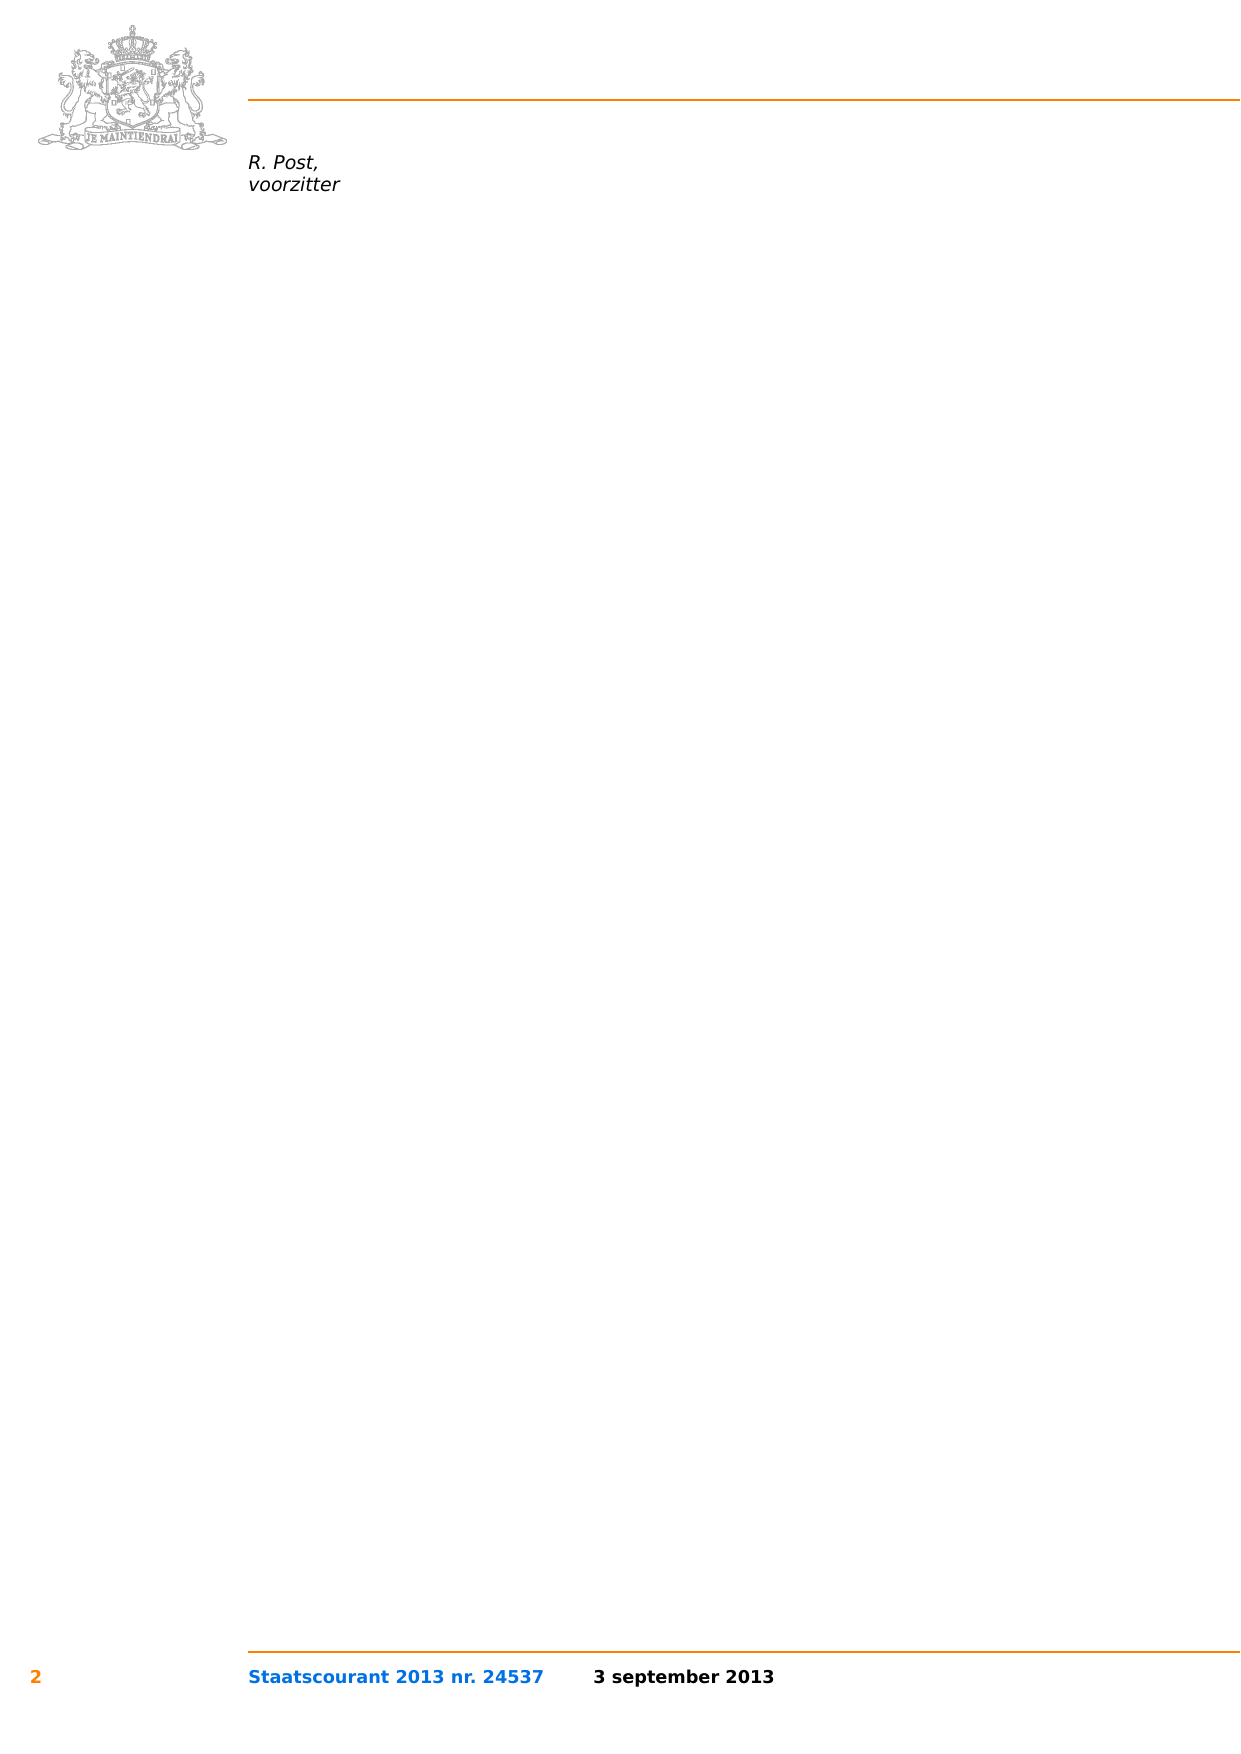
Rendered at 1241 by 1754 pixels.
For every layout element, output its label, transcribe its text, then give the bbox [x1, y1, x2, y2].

text R. Post, voorzitter [248, 130, 1163, 196]
picture [38, 25, 227, 150]
